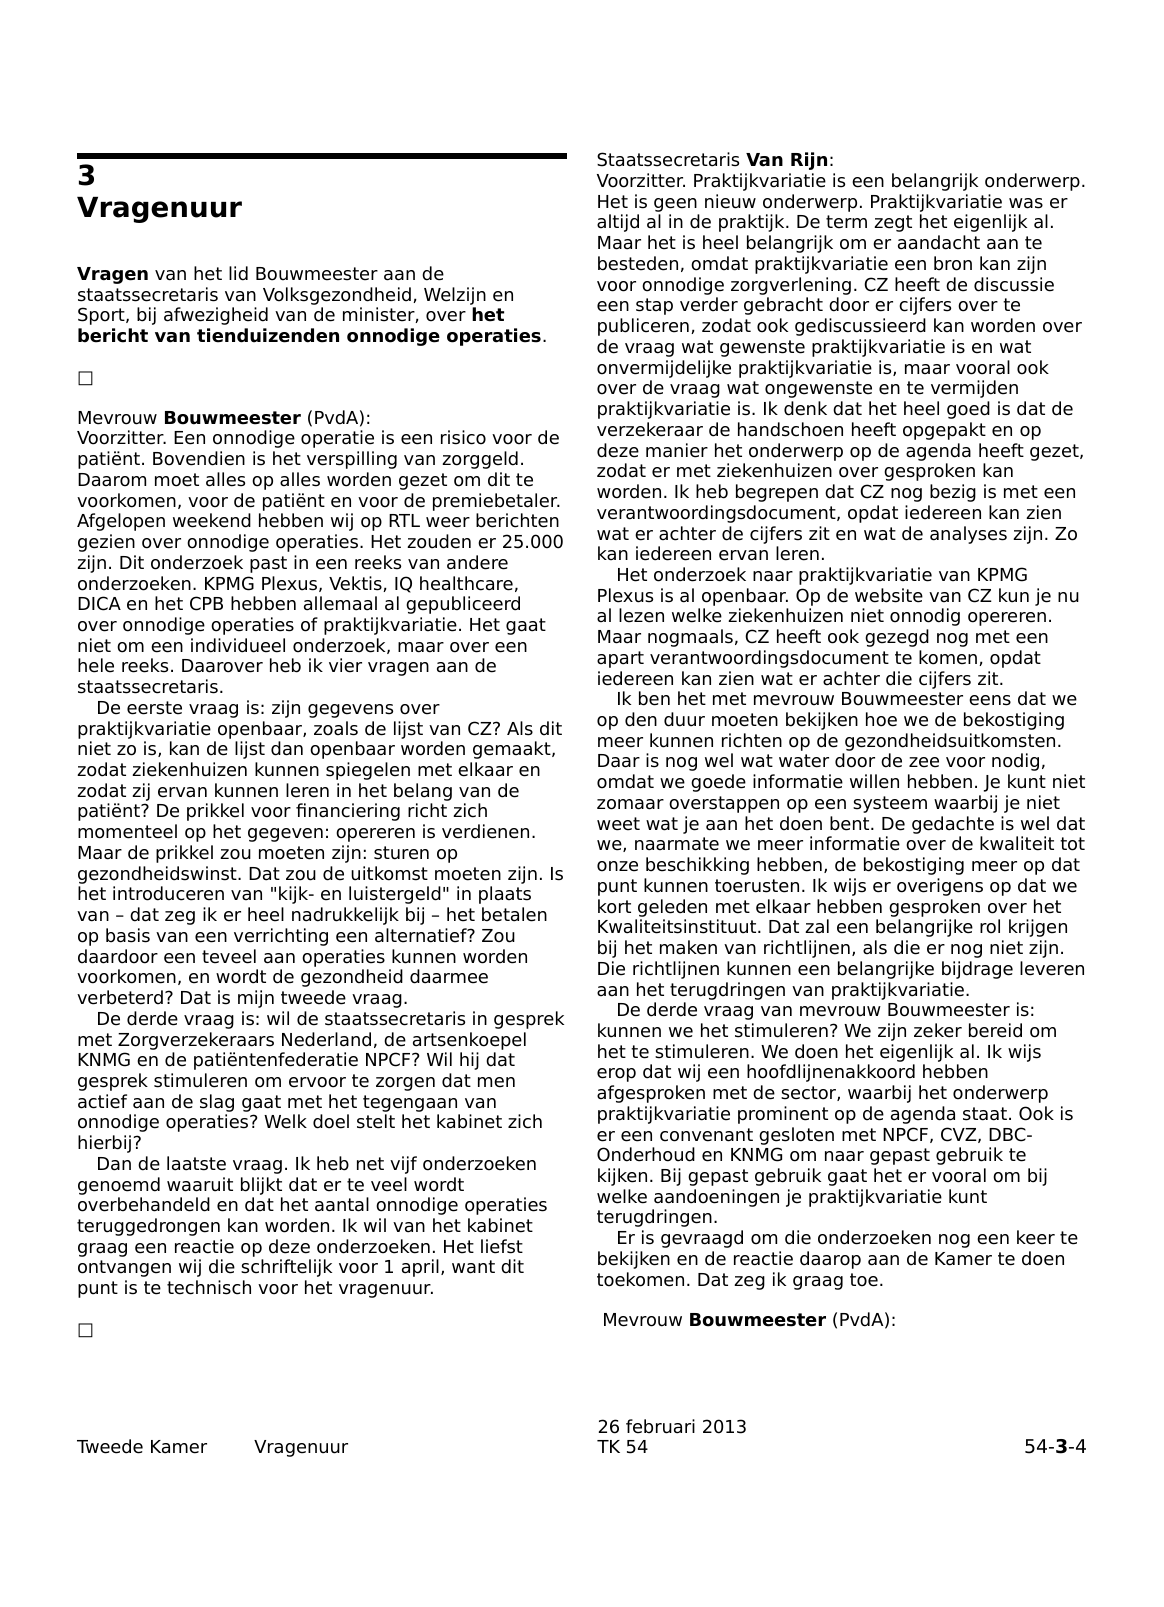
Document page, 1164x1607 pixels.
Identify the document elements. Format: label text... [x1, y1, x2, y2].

text De eerste vraag is: zijn gegevens over praktijkvariatie openbaar, zoals de lijst van CZ? Als dit niet zo is, kan de lijst dan openbaar worden gemaakt, zodat ziekenhuizen kunnen spiegelen met elkaar en zodat zij ervan kunnen leren in het belang van de patiënt? De prikkel voor financiering richt zich momenteel op het gegeven: opereren is verdienen. Maar de prikkel zou moeten zijn: sturen op gezondheidswinst. Dat zou de uitkomst moeten zijn. Is het introduceren van "kijk- en luistergeld" in plaats van – dat zeg ik er heel nadrukkelijk bij – het betalen op basis van een verrichting een alternatief? Zou daardoor een teveel aan operaties kunnen worden voorkomen, en wordt de gezondheid daarmee verbeterd? Dat is mijn tweede vraag. [77, 698, 567, 1009]
text Mevrouw Bouwmeester (PvdA): [77, 407, 567, 428]
text Ik ben het met mevrouw Bouwmeester eens dat we op den duur moeten bekijken hoe we de bekostiging meer kunnen richten op de gezondheidsuitkomsten. Daar is nog wel wat water door de zee voor nodig, omdat we goede informatie willen hebben. Je kunt niet zomaar overstappen op een systeem waarbij je niet weet wat je aan het doen bent. De gedachte is wel dat we, naarmate we meer informatie over de kwaliteit tot onze beschikking hebben, de bekostiging meer op dat punt kunnen toerusten. Ik wijs er overigens op dat we kort geleden met elkaar hebben gesproken over het Kwaliteitsinstituut. Dat zal een belangrijke rol krijgen bij het maken van richtlijnen, als die er nog niet zijn. Die richtlijnen kunnen een belangrijke bijdrage leveren aan het terugdringen van praktijkvariatie. [596, 689, 1087, 1000]
text Voorzitter. Een onnodige operatie is een risico voor de patiënt. Bovendien is het verspilling van zorggeld. Daarom moet alles op alles worden gezet om dit te voorkomen, voor de patiënt en voor de premiebetaler. Afgelopen weekend hebben wij op RTL weer berichten gezien over onnodige operaties. Het zouden er 25.000 zijn. Dit onderzoek past in een reeks van andere onderzoeken. KPMG Plexus, Vektis, IQ healthcare, DICA en het CPB hebben allemaal al gepubliceerd over onnodige operaties of praktijkvariatie. Het gaat niet om een individueel onderzoek, maar over een hele reeks. Daarover heb ik vier vragen aan de staatssecretaris. [77, 428, 567, 698]
text Het onderzoek naar praktijkvariatie van KPMG Plexus is al openbaar. Op de website van CZ kun je nu al lezen welke ziekenhuizen niet onnodig opereren. Maar nogmaals, CZ heeft ook gezegd nog met een apart verantwoordingsdocument te komen, opdat iedereen kan zien wat er achter die cijfers zit. [596, 565, 1087, 689]
text Vragen van het lid Bouwmeester aan de staatssecretaris van Volksgezondheid, Welzijn en Sport, bij afwezigheid van de minister, over het bericht van tienduizenden onnodige operaties. [77, 264, 567, 347]
text Staatssecretaris Van Rijn: [596, 150, 1087, 171]
text □ [77, 367, 567, 387]
text Voorzitter. Praktijkvariatie is een belangrijk onderwerp. Het is geen nieuw onderwerp. Praktijkvariatie was er altijd al in de praktijk. De term zegt het eigenlijk al. Maar het is heel belangrijk om er aandacht aan te besteden, omdat praktijkvariatie een bron kan zijn voor onnodige zorgverlening. CZ heeft de discussie een stap verder gebracht door er cijfers over te publiceren, zodat ook gediscussieerd kan worden over de vraag wat gewenste praktijkvariatie is en wat onvermijdelijke praktijkvariatie is, maar vooral ook over de vraag wat ongewenste en te vermijden praktijkvariatie is. Ik denk dat het heel goed is dat de verzekeraar de handschoen heeft opgepakt en op deze manier het onderwerp op de agenda heeft gezet, zodat er met ziekenhuizen over gesproken kan worden. Ik heb begrepen dat CZ nog bezig is met een verantwoordingsdocument, opdat iedereen kan zien wat er achter de cijfers zit en wat de analyses zijn. Zo kan iedereen ervan leren. [596, 171, 1087, 565]
text De derde vraag is: wil de staatssecretaris in gesprek met Zorgverzekeraars Nederland, de artsenkoepel KNMG en de patiëntenfederatie NPCF? Wil hij dat gesprek stimuleren om ervoor te zorgen dat men actief aan de slag gaat met het tegengaan van onnodige operaties? Welk doel stelt het kabinet zich hierbij? [77, 1009, 567, 1154]
text □ [77, 1319, 567, 1339]
title 3 Vragenuur [77, 159, 567, 224]
text De derde vraag van mevrouw Bouwmeester is: kunnen we het stimuleren? We zijn zeker bereid om het te stimuleren. We doen het eigenlijk al. Ik wijs erop dat wij een hoofdlijnenakkoord hebben afgesproken met de sector, waarbij het onderwerp praktijkvariatie prominent op de agenda staat. Ook is er een convenant gesloten met NPCF, CVZ, DBC-Onderhoud en KNMG om naar gepast gebruik te kijken. Bij gepast gebruik gaat het er vooral om bij welke aandoeningen je praktijkvariatie kunt terugdringen. [596, 1000, 1087, 1228]
text Mevrouw Bouwmeester (PvdA): [596, 1310, 1087, 1331]
text Er is gevraagd om die onderzoeken nog een keer te bekijken en de reactie daarop aan de Kamer te doen toekomen. Dat zeg ik graag toe. [596, 1228, 1087, 1290]
text Dan de laatste vraag. Ik heb net vijf onderzoeken genoemd waaruit blijkt dat er te veel wordt overbehandeld en dat het aantal onnodige operaties teruggedrongen kan worden. Ik wil van het kabinet graag een reactie op deze onderzoeken. Het liefst ontvangen wij die schriftelijk voor 1 april, want dit punt is te technisch voor het vragenuur. [77, 1154, 567, 1299]
